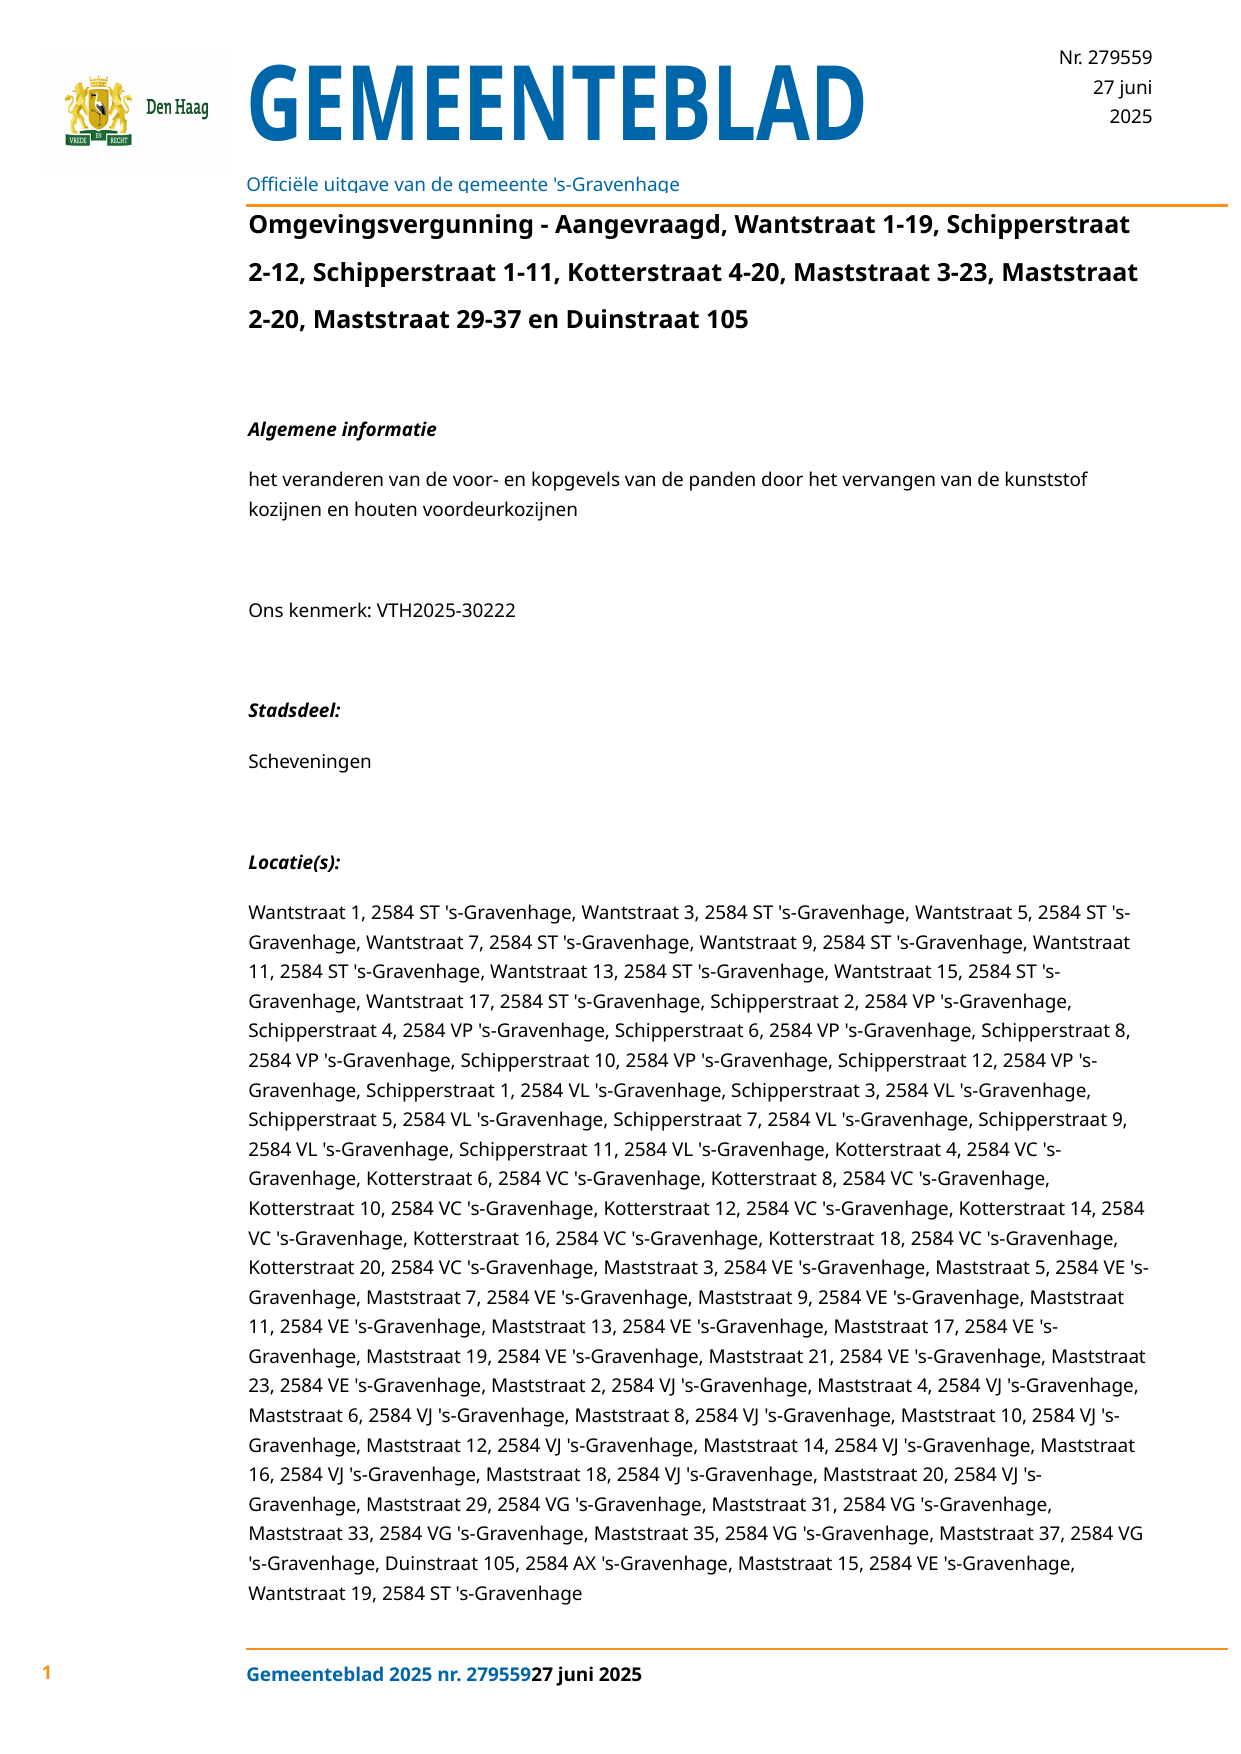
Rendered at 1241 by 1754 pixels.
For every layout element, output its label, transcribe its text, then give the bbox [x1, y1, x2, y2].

text Omgevingsvergunning - Aangevraagd, Wantstraat 1-19, Schipperstraat 2-12, Schipperstraat 1-11, Kotterstraat 4-20, Maststraat 3-23, Maststraat 2-20, Maststraat 29-37 en Duinstraat 105 [248, 207, 1152, 336]
text Ons kenmerk: VTH2025-30222 [248, 597, 1152, 622]
text Algemene informatie [248, 416, 1152, 442]
text Scheveningen [248, 748, 1152, 774]
picture [41, 47, 231, 172]
text Stadsdeel: [248, 698, 1152, 723]
text het veranderen van de voor- en kopgevels van de panden door het vervangen van de kunststof kozijnen en houten voordeurkozijnen [248, 466, 1152, 522]
text Wantstraat 1, 2584 ST 's-Gravenhage, Wantstraat 3, 2584 ST 's-Gravenhage, Wantstraat 5, 2584 ST 's-Gravenhage, Wantstraat 7, 2584 ST 's-Gravenhage, Wantstraat 9, 2584 ST 's-Gravenhage, Wantstraat 11, 2584 ST 's-Gravenhage, Wantstraat 13, 2584 ST 's-Gravenhage, Wantstraat 15, 2584 ST 's-Gravenhage, Wantstraat 17, 2584 ST 's-Gravenhage, Schipperstraat 2, 2584 VP 's-Gravenhage, Schipperstraat 4, 2584 VP 's-Gravenhage, Schipperstraat 6, 2584 VP 's-Gravenhage, Schipperstraat 8, 2584 VP 's-Gravenhage, Schipperstraat 10, 2584 VP 's-Gravenhage, Schipperstraat 12, 2584 VP 's-Gravenhage, Schipperstraat 1, 2584 VL 's-Gravenhage, Schipperstraat 3, 2584 VL 's-Gravenhage, Schipperstraat 5, 2584 VL 's-Gravenhage, Schipperstraat 7, 2584 VL 's-Gravenhage, Schipperstraat 9, 2584 VL 's-Gravenhage, Schipperstraat 11, 2584 VL 's-Gravenhage, Kotterstraat 4, 2584 VC 's-Gravenhage, Kotterstraat 6, 2584 VC 's-Gravenhage, Kotterstraat 8, 2584 VC 's-Gravenhage, Kotterstraat 10, 2584 VC 's-Gravenhage, Kotterstraat 12, 2584 VC 's-Gravenhage, Kotterstraat 14, 2584 VC 's-Gravenhage, Kotterstraat 16, 2584 VC 's-Gravenhage, Kotterstraat 18, 2584 VC 's-Gravenhage, Kotterstraat 20, 2584 VC 's-Gravenhage, Maststraat 3, 2584 VE 's-Gravenhage, Maststraat 5, 2584 VE 's-Gravenhage, Maststraat 7, 2584 VE 's-Gravenhage, Maststraat 9, 2584 VE 's-Gravenhage, Maststraat 11, 2584 VE 's-Gravenhage, Maststraat 13, 2584 VE 's-Gravenhage, Maststraat 17, 2584 VE 's-Gravenhage, Maststraat 19, 2584 VE 's-Gravenhage, Maststraat 21, 2584 VE 's-Gravenhage, Maststraat 23, 2584 VE 's-Gravenhage, Maststraat 2, 2584 VJ 's-Gravenhage, Maststraat 4, 2584 VJ 's-Gravenhage, Maststraat 6, 2584 VJ 's-Gravenhage, Maststraat 8, 2584 VJ 's-Gravenhage, Maststraat 10, 2584 VJ 's-Gravenhage, Maststraat 12, 2584 VJ 's-Gravenhage, Maststraat 14, 2584 VJ 's-Gravenhage, Maststraat 16, 2584 VJ 's-Gravenhage, Maststraat 18, 2584 VJ 's-Gravenhage, Maststraat 20, 2584 VJ 's-Gravenhage, Maststraat 29, 2584 VG 's-Gravenhage, Maststraat 31, 2584 VG 's-Gravenhage, Maststraat 33, 2584 VG 's-Gravenhage, Maststraat 35, 2584 VG 's-Gravenhage, Maststraat 37, 2584 VG 's-Gravenhage, Duinstraat 105, 2584 AX 's-Gravenhage, Maststraat 15, 2584 VE 's-Gravenhage, Wantstraat 19, 2584 ST 's-Gravenhage [248, 899, 1152, 1605]
text Locatie(s): [248, 849, 1152, 874]
